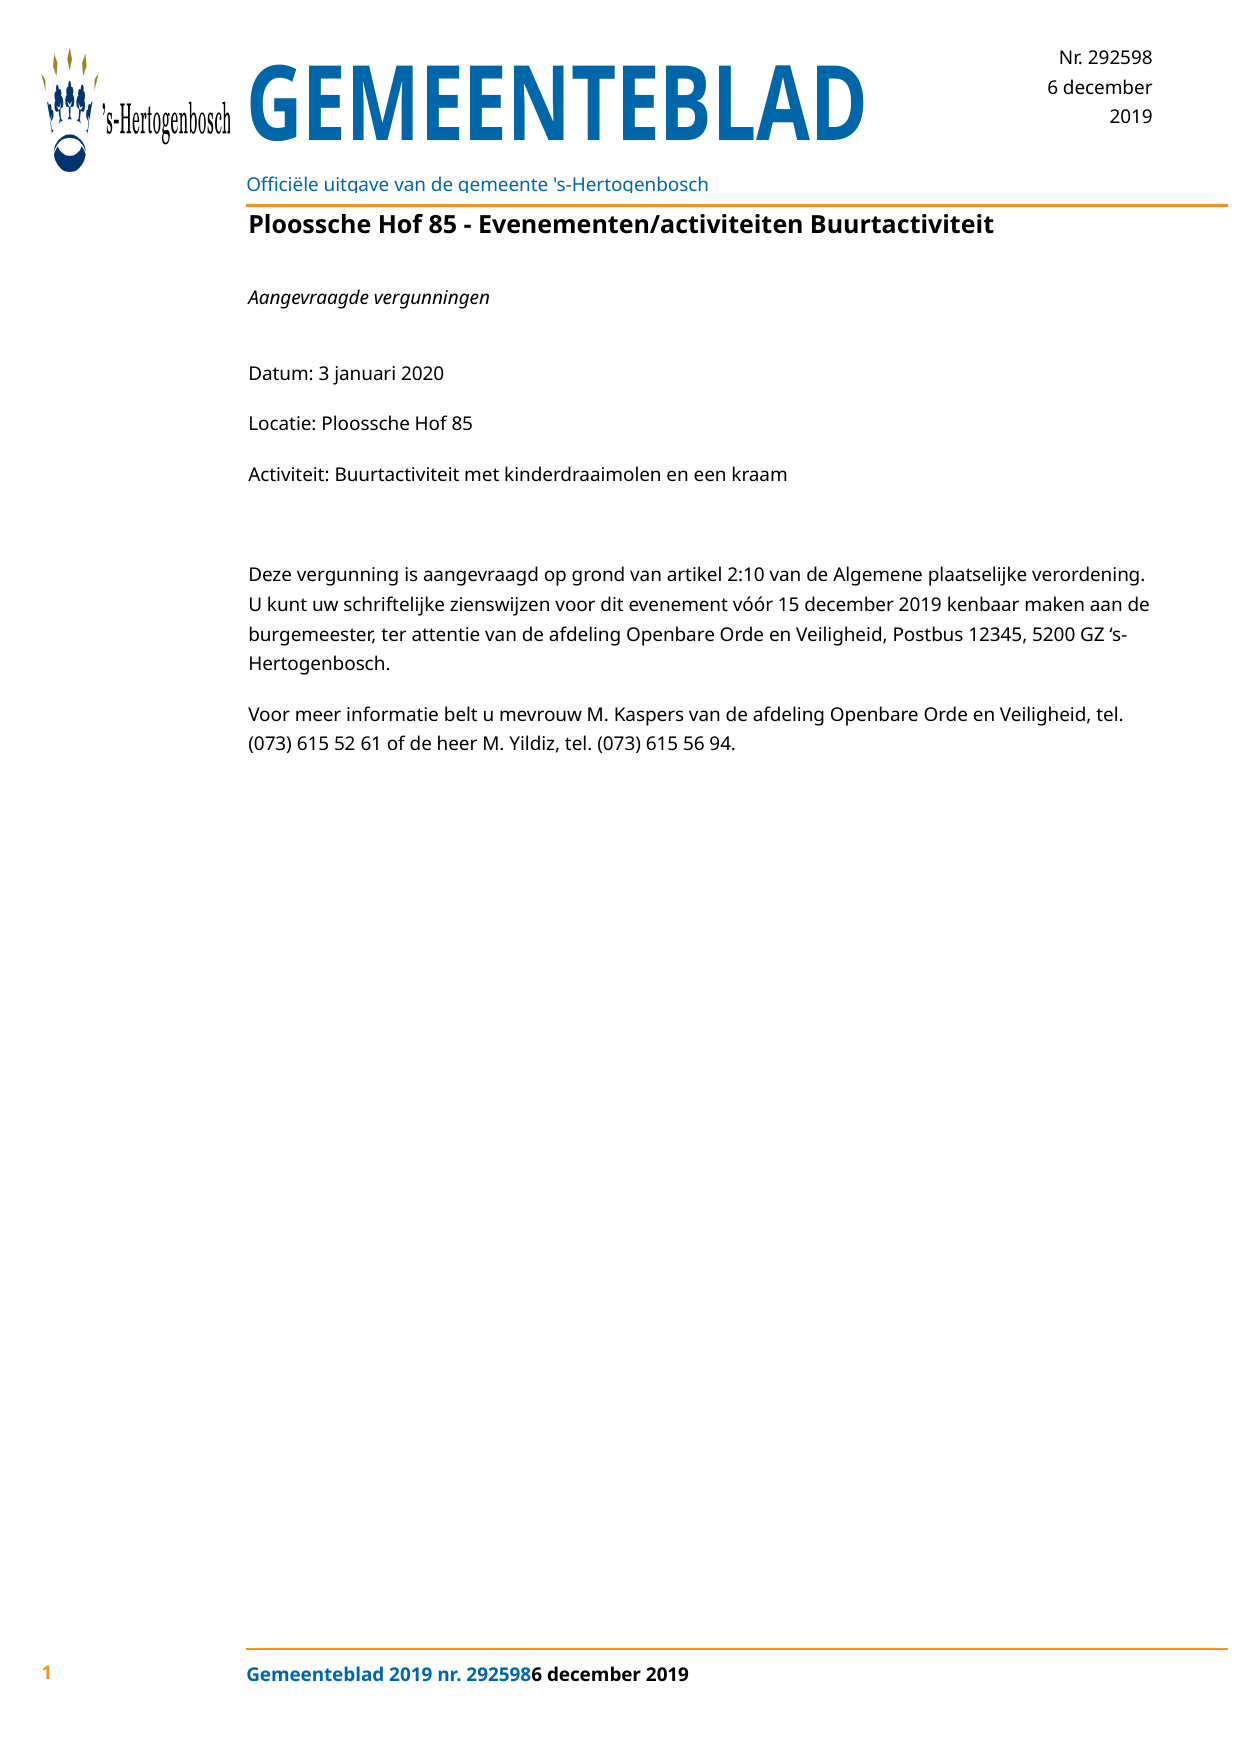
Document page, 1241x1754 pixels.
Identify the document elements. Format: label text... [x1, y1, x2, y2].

text Ploossche Hof 85 - Evenementen/activiteiten Buurtactiviteit [248, 207, 1152, 241]
text Activiteit: Buurtactiviteit met kinderdraaimolen en een kraam [248, 461, 1152, 487]
text Voor meer informatie belt u mevrouw M. Kaspers van de afdeling Openbare Orde en Veiligheid, tel. (073) 615 52 61 of de heer M. Yildiz, tel. (073) 615 56 94. [248, 701, 1152, 756]
text Deze vergunning is aangevraagd op grond van artikel 2:10 van de Algemene plaatselijke verordening. U kunt uw schriftelijke zienswijzen voor dit evenement vóór 15 december 2019 kenbaar maken aan de burgemeester, ter attentie van de afdeling Openbare Orde en Veiligheid, Postbus 12345, 5200 GZ ‘s-Hertogenbosch. [248, 562, 1152, 676]
text Datum: 3 januari 2020 [248, 360, 1152, 386]
picture [41, 47, 231, 172]
text Locatie: Ploossche Hof 85 [248, 410, 1152, 436]
text Aangevraagde vergunningen [248, 284, 1152, 309]
